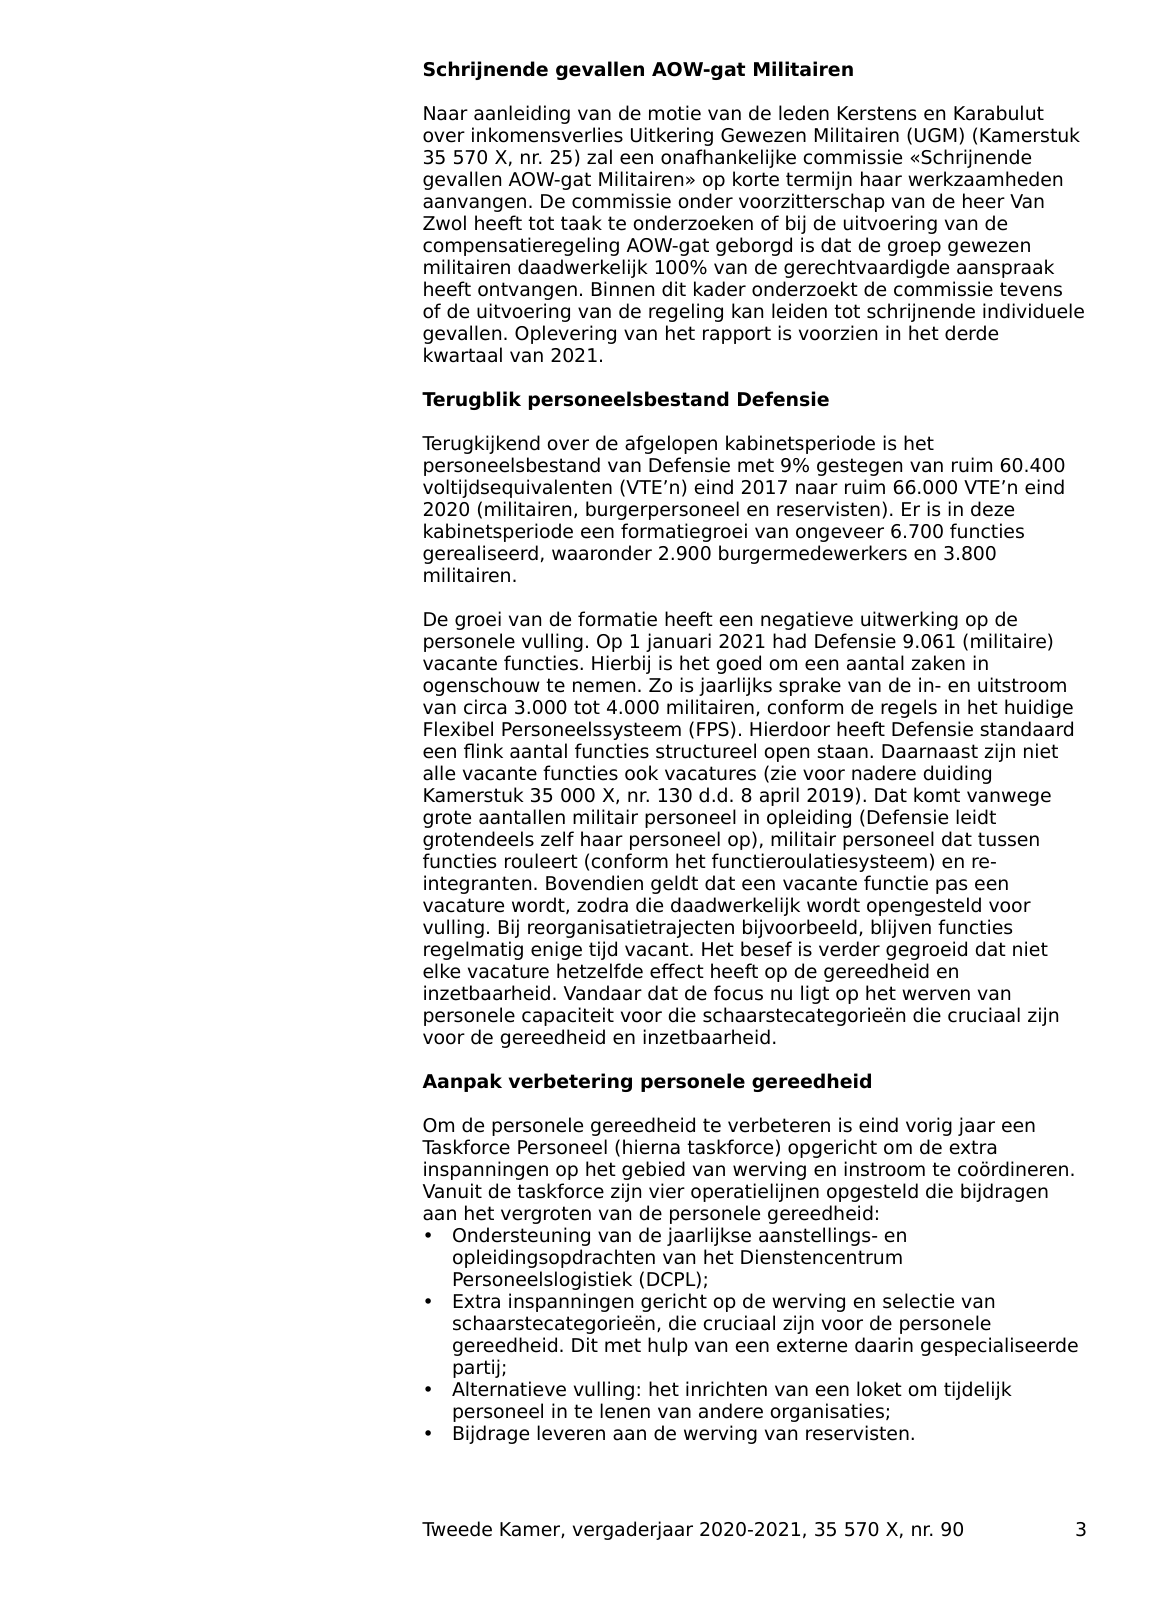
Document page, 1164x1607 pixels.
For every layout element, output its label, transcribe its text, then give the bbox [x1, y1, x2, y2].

text • Extra inspanningen gericht op de werving en selectie van schaarstecategorieën, die cruciaal zijn voor de personele gereedheid. Dit met hulp van een externe daarin gespecialiseerde partij; [422, 1291, 1087, 1379]
subtitle Aanpak verbetering personele gereedheid [422, 1071, 1087, 1093]
subtitle Schrijnende gevallen AOW-gat Militairen [422, 59, 1087, 81]
subtitle Terugblik personeelsbestand Defensie [422, 389, 1087, 411]
text • Bijdrage leveren aan de werving van reservisten. [422, 1423, 1087, 1445]
text Om de personele gereedheid te verbeteren is eind vorig jaar een Taskforce Personeel (hierna taskforce) opgericht om de extra inspanningen op het gebied van werving en instroom te coördineren. Vanuit de taskforce zijn vier operatielijnen opgesteld die bijdragen aan het vergroten van de personele gereedheid: [422, 1115, 1087, 1225]
text Terugkijkend over de afgelopen kabinetsperiode is het personeelsbestand van Defensie met 9% gestegen van ruim 60.400 voltijdsequivalenten (VTE’n) eind 2017 naar ruim 66.000 VTE’n eind 2020 (militairen, burgerpersoneel en reservisten). Er is in deze kabinetsperiode een formatiegroei van ongeveer 6.700 functies gerealiseerd, waaronder 2.900 burgermedewerkers en 3.800 militairen. [422, 433, 1087, 587]
text Naar aanleiding van de motie van de leden Kerstens en Karabulut over inkomensverlies Uitkering Gewezen Militairen (UGM) (Kamerstuk 35 570 X, nr. 25) zal een onafhankelijke commissie «Schrijnende gevallen AOW-gat Militairen» op korte termijn haar werkzaamheden aanvangen. De commissie onder voorzitterschap van de heer Van Zwol heeft tot taak te onderzoeken of bij de uitvoering van de compensatieregeling AOW-gat geborgd is dat de groep gewezen militairen daadwerkelijk 100% van de gerechtvaardigde aanspraak heeft ontvangen. Binnen dit kader onderzoekt de commissie tevens of de uitvoering van de regeling kan leiden tot schrijnende individuele gevallen. Oplevering van het rapport is voorzien in het derde kwartaal van 2021. [422, 103, 1087, 367]
text De groei van de formatie heeft een negatieve uitwerking op de personele vulling. Op 1 januari 2021 had Defensie 9.061 (militaire) vacante functies. Hierbij is het goed om een aantal zaken in ogenschouw te nemen. Zo is jaarlijks sprake van de in- en uitstroom van circa 3.000 tot 4.000 militairen, conform de regels in het huidige Flexibel Personeelssysteem (FPS). Hierdoor heeft Defensie standaard een flink aantal functies structureel open staan. Daarnaast zijn niet alle vacante functies ook vacatures (zie voor nadere duiding Kamerstuk 35 000 X, nr. 130 d.d. 8 april 2019). Dat komt vanwege grote aantallen militair personeel in opleiding (Defensie leidt grotendeels zelf haar personeel op), militair personeel dat tussen functies rouleert (conform het functieroulatiesysteem) en re-integranten. Bovendien geldt dat een vacante functie pas een vacature wordt, zodra die daadwerkelijk wordt opengesteld voor vulling. Bij reorganisatietrajecten bijvoorbeeld, blijven functies regelmatig enige tijd vacant. Het besef is verder gegroeid dat niet elke vacature hetzelfde effect heeft op de gereedheid en inzetbaarheid. Vandaar dat de focus nu ligt op het werven van personele capaciteit voor die schaarstecategorieën die cruciaal zijn voor de gereedheid en inzetbaarheid. [422, 609, 1087, 1049]
text • Alternatieve vulling: het inrichten van een loket om tijdelijk personeel in te lenen van andere organisaties; [422, 1379, 1087, 1423]
text • Ondersteuning van de jaarlijkse aanstellings- en opleidingsopdrachten van het Dienstencentrum Personeelslogistiek (DCPL); [422, 1225, 1087, 1291]
